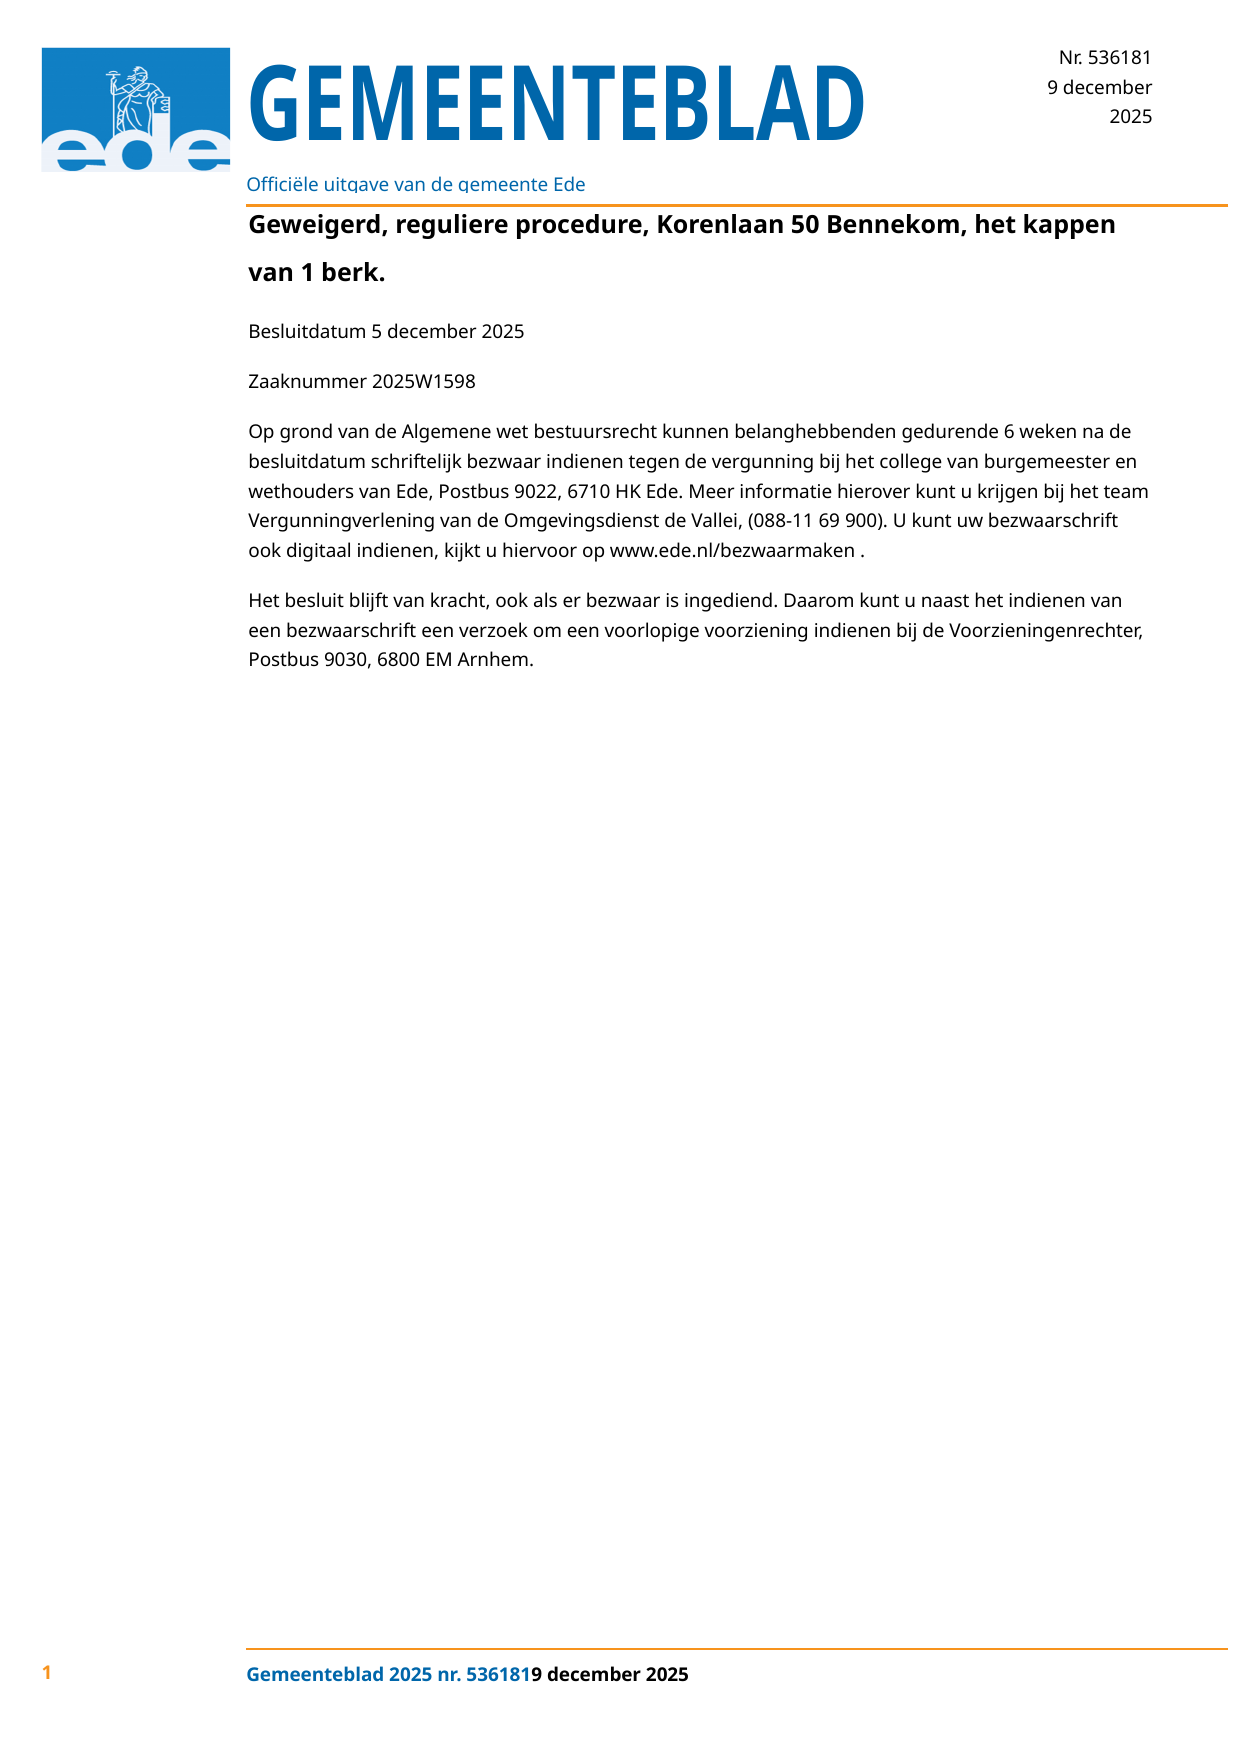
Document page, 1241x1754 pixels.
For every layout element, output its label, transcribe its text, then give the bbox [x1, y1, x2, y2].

text Op grond van de Algemene wet bestuursrecht kunnen belanghebbenden gedurende 6 weken na de besluitdatum schriftelijk bezwaar indienen tegen de vergunning bij het college van burgemeester en wethouders van Ede, Postbus 9022, 6710 HK Ede. Meer informatie hierover kunt u krijgen bij het team Vergunningverlening van de Omgevingsdienst de Vallei, (088-11 69 900). U kunt uw bezwaarschrift ook digitaal indienen, kijkt u hiervoor op www.ede.nl/bezwaarmaken . [248, 419, 1152, 563]
text Besluitdatum 5 december 2025 [248, 318, 1152, 344]
text Het besluit blijft van kracht, ook als er bezwaar is ingediend. Daarom kunt u naast het indienen van een bezwaarschrift een verzoek om een voorlopige voorziening indienen bij de Voorzieningenrechter, Postbus 9030, 6800 EM Arnhem. [248, 587, 1152, 672]
text Geweigerd, reguliere procedure, Korenlaan 50 Bennekom, het kappen van 1 berk. [248, 207, 1152, 288]
picture [41, 47, 231, 172]
text Zaaknummer 2025W1598 [248, 368, 1152, 394]
